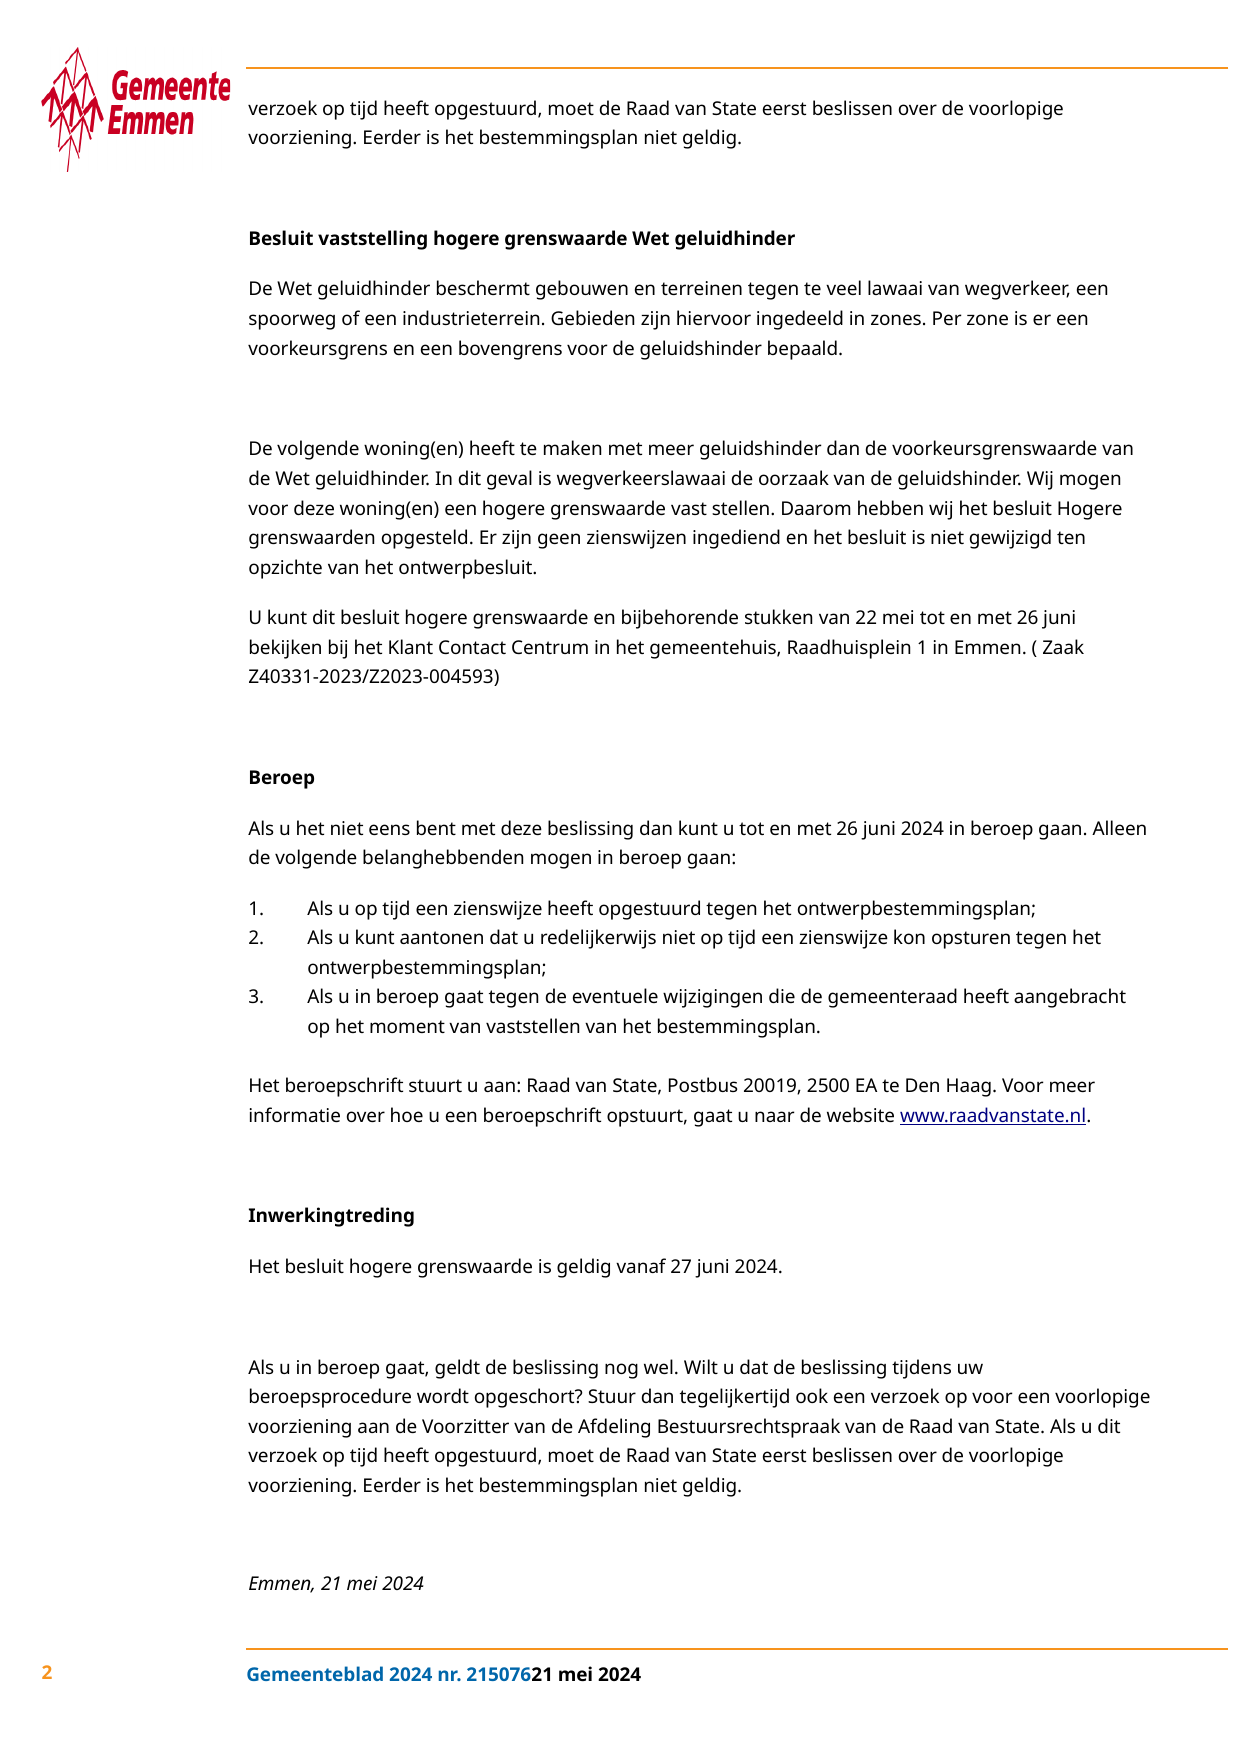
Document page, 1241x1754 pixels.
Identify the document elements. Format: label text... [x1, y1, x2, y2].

text verzoek op tijd heeft opgestuurd, moet de Raad van State eerst beslissen over de voorlopige voorziening. Eerder is het bestemmingsplan niet geldig. [248, 95, 1152, 150]
list Als u kunt aantonen dat u redelijkerwijs niet op tijd een zienswijze kon opsturen tegen het ontwerpbestemmingsplan; [248, 924, 1152, 980]
text U kunt dit besluit hogere grenswaarde en bijbehorende stukken van 22 mei tot en met 26 juni bekijken bij het Klant Contact Centrum in het gemeentehuis, Raadhuisplein 1 in Emmen. ( Zaak Z40331-2023/Z2023-004593) [248, 604, 1152, 689]
text De Wet geluidhinder beschermt gebouwen en terreinen tegen te veel lawaai van wegverkeer, een spoorweg of een industrieterrein. Gebieden zijn hiervoor ingedeeld in zones. Per zone is er een voorkeursgrens en een bovengrens voor de geluidshinder bepaald. [248, 276, 1152, 361]
text Als u in beroep gaat, geldt de beslissing nog wel. Wilt u dat de beslissing tijdens uw beroepsprocedure wordt opgeschort? Stuur dan tegelijkertijd ook een verzoek op voor een voorlopige voorziening aan de Voorzitter van de Afdeling Bestuursrechtspraak van de Raad van State. Als u dit verzoek op tijd heeft opgestuurd, moet de Raad van State eerst beslissen over de voorlopige voorziening. Eerder is het bestemmingsplan niet geldig. [248, 1354, 1152, 1498]
list Als u op tijd een zienswijze heeft opgestuurd tegen het ontwerpbestemmingsplan; [248, 895, 1152, 921]
text Emmen, 21 mei 2024 [248, 1571, 1152, 1596]
text Beroep [248, 764, 1152, 790]
picture [41, 47, 231, 172]
text Het beroepschrift stuurt u aan: Raad van State, Postbus 20019, 2500 EA te Den Haag. Voor meer informatie over hoe u een beroepschrift opstuurt, gaat u naar de website www.raadvanstate.nl. [248, 1072, 1152, 1128]
list Als u in beroep gaat tegen de eventuele wijzigingen die de gemeenteraad heeft aangebracht op het moment van vaststellen van het bestemmingsplan. [248, 983, 1152, 1039]
text Het besluit hogere grenswaarde is geldig vanaf 27 juni 2024. [248, 1253, 1152, 1279]
text Besluit vaststelling hogere grenswaarde Wet geluidhinder [248, 225, 1152, 251]
text Inwerkingtreding [248, 1203, 1152, 1228]
text De volgende woning(en) heeft te maken met meer geluidshinder dan de voorkeursgrenswaarde van de Wet geluidhinder. In dit geval is wegverkeerslawaai de oorzaak van de geluidshinder. Wij mogen voor deze woning(en) een hogere grenswaarde vast stellen. Daarom hebben wij het besluit Hogere grenswaarden opgesteld. Er zijn geen zienswijzen ingediend en het besluit is niet gewijzigd ten opzichte van het ontwerpbesluit. [248, 436, 1152, 580]
text Als u het niet eens bent met deze beslissing dan kunt u tot en met 26 juni 2024 in beroep gaan. Alleen de volgende belanghebbenden mogen in beroep gaan: [248, 815, 1152, 870]
